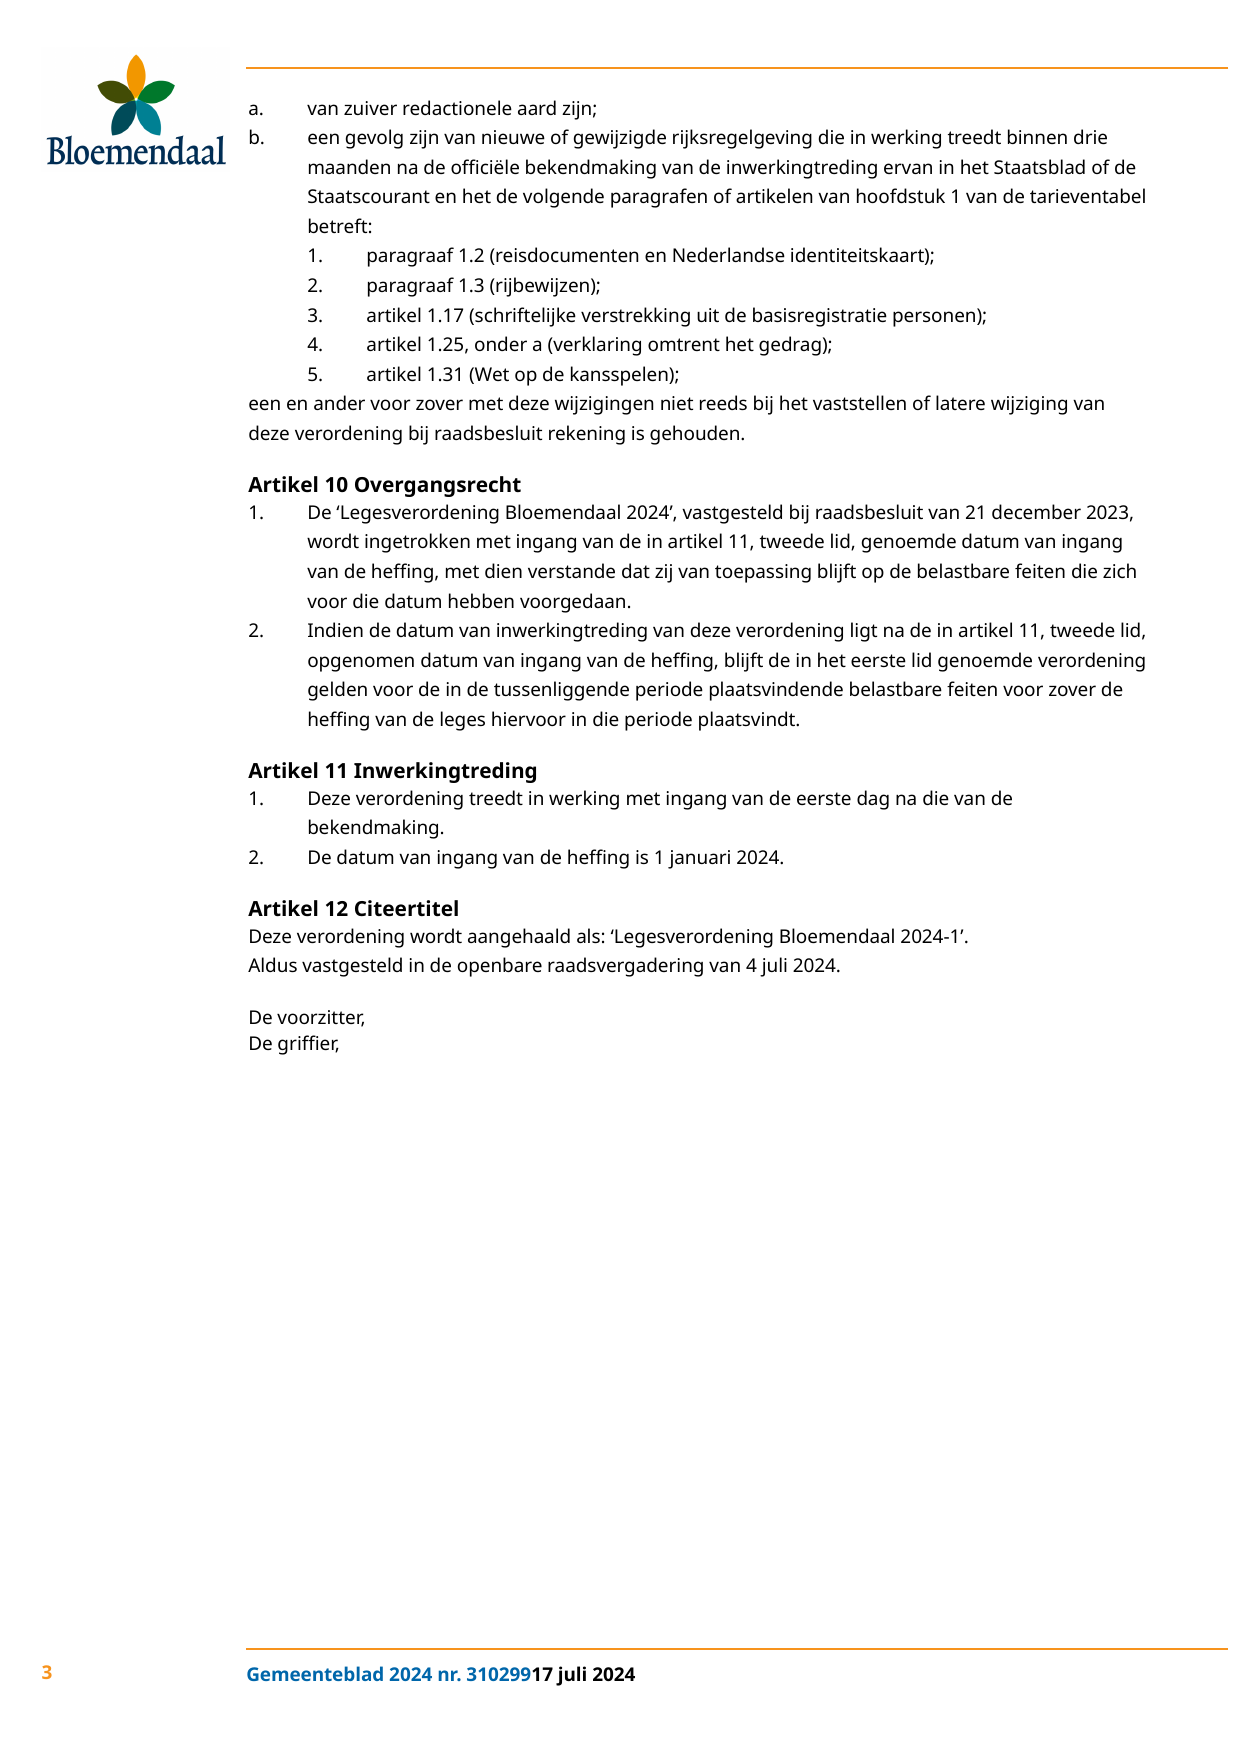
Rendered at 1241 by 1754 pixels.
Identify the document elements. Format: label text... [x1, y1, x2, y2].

list De datum van ingang van de heffing is 1 januari 2024. [248, 844, 1152, 870]
text Artikel 12 Citeertitel [248, 894, 1152, 923]
list artikel 1.31 (Wet op de kansspelen); [307, 361, 1152, 387]
text Aldus vastgesteld in de openbare raadsvergadering van 4 juli 2024. [248, 953, 1152, 978]
list paragraaf 1.3 (rijbewijzen); [307, 272, 1152, 298]
list artikel 1.17 (schriftelijke verstrekking uit de basisregistratie personen); [307, 302, 1152, 328]
list een gevolg zijn van nieuwe of gewijzigde rijksregelgeving die in werking treedt binnen drie maanden na de officiële bekendmaking van de inwerkingtreding ervan in het Staatsblad of de Staatscourant en het de volgende paragrafen of artikelen van hoofdstuk 1 van de tarieventabel betreft: [248, 124, 1152, 239]
text De griffier, [248, 1030, 1152, 1056]
list Indien de datum van inwerkingtreding van deze verordening ligt na de in artikel 11, tweede lid, opgenomen datum van ingang van de heffing, blijft de in het eerste lid genoemde verordening gelden voor de in de tussenliggende periode plaatsvindende belastbare feiten voor zover de heffing van de leges hiervoor in die periode plaatsvindt. [248, 617, 1152, 732]
text Deze verordening wordt aangehaald als: ‘Legesverordening Bloemendaal 2024-1’. [248, 923, 1152, 949]
text een en ander voor zover met deze wijzigingen niet reeds bij het vaststellen of latere wijziging van deze verordening bij raadsbesluit rekening is gehouden. [248, 391, 1152, 446]
list artikel 1.25, onder a (verklaring omtrent het gedrag); [307, 331, 1152, 357]
list paragraaf 1.2 (reisdocumenten en Nederlandse identiteitskaart); [307, 243, 1152, 268]
list van zuiver redactionele aard zijn; [248, 95, 1152, 121]
list De ‘Legesverordening Bloemendaal 2024’, vastgesteld bij raadsbesluit van 21 december 2023, wordt ingetrokken met ingang van de in artikel 11, tweede lid, genoemde datum van ingang van de heffing, met dien verstande dat zij van toepassing blijft op de belastbare feiten die zich voor die datum hebben voorgedaan. [248, 499, 1152, 613]
list Deze verordening treedt in werking met ingang van de eerste dag na die van de bekendmaking. [248, 785, 1152, 840]
text Artikel 10 Overgangsrecht [248, 471, 1152, 499]
text De voorzitter, [248, 1004, 1152, 1030]
picture [41, 47, 231, 172]
text Artikel 11 Inwerkingtreding [248, 757, 1152, 785]
